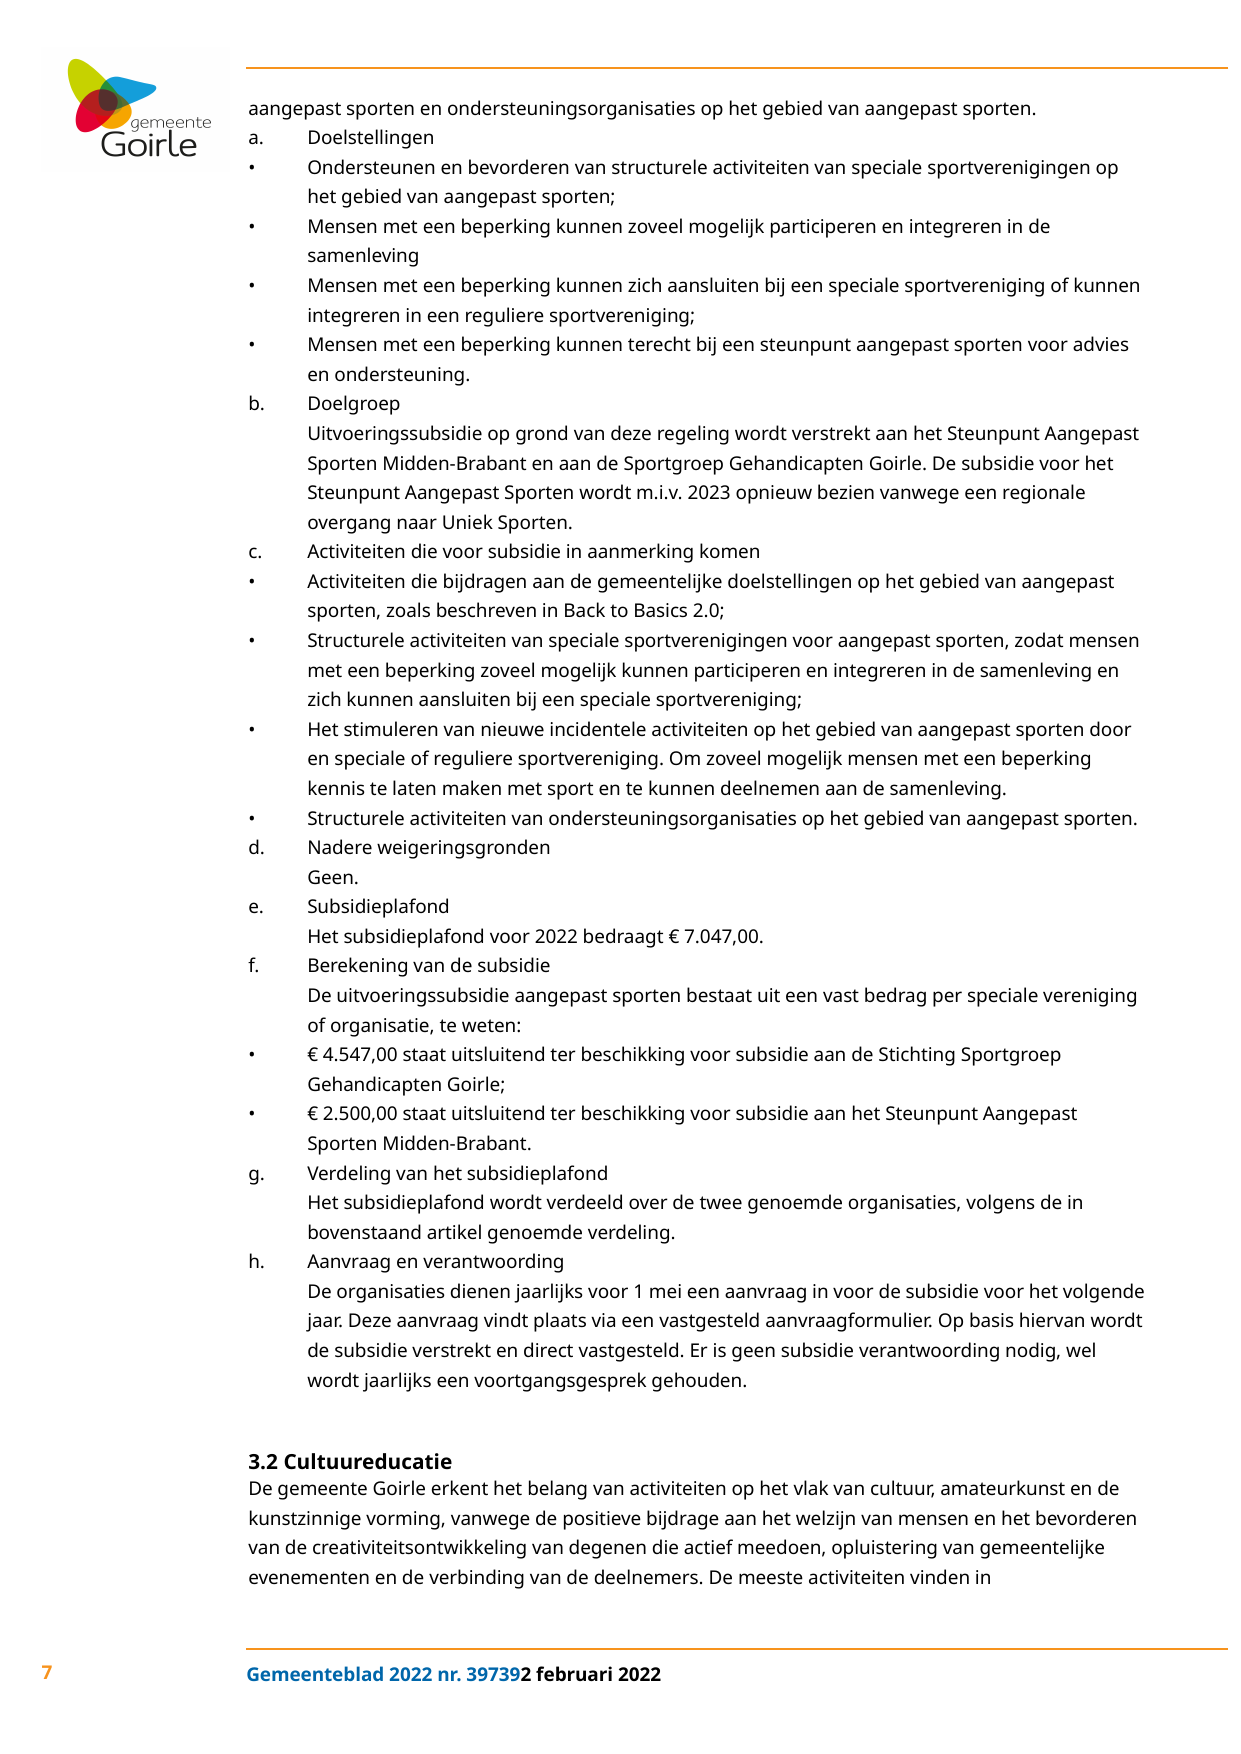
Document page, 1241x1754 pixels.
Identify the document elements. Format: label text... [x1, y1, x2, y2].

list Uitvoeringssubsidie op grond van deze regeling wordt verstrekt aan het Steunpunt Aangepast Sporten Midden-Brabant en aan de Sportgroep Gehandicapten Goirle. De subsidie voor het Steunpunt Aangepast Sporten wordt m.i.v. 2023 opnieuw bezien vanwege een regionale overgang naar Uniek Sporten. [248, 420, 1152, 535]
list Mensen met een beperking kunnen zich aansluiten bij een speciale sportvereniging of kunnen integreren in een reguliere sportvereniging; [248, 272, 1152, 328]
list Subsidieplafond [248, 893, 1152, 919]
list Structurele activiteiten van speciale sportverenigingen voor aangepast sporten, zodat mensen met een beperking zoveel mogelijk kunnen participeren en integreren in de samenleving en zich kunnen aansluiten bij een speciale sportvereniging; [248, 627, 1152, 712]
list Doelstellingen [248, 124, 1152, 150]
list Geen. [248, 864, 1152, 890]
list Aanvraag en verantwoording [248, 1248, 1152, 1274]
list € 4.547,00 staat uitsluitend ter beschikking voor subsidie aan de Stichting Sportgroep Gehandicapten Goirle; [248, 1041, 1152, 1097]
picture [41, 47, 231, 172]
list Activiteiten die bijdragen aan de gemeentelijke doelstellingen op het gebied van aangepast sporten, zoals beschreven in Back to Basics 2.0; [248, 568, 1152, 623]
list Activiteiten die voor subsidie in aanmerking komen [248, 538, 1152, 564]
list Mensen met een beperking kunnen zoveel mogelijk participeren en integreren in de samenleving [248, 213, 1152, 268]
text aangepast sporten en ondersteuningsorganisaties op het gebied van aangepast sporten. [248, 95, 1152, 121]
list De organisaties dienen jaarlijks voor 1 mei een aanvraag in voor de subsidie voor het volgende jaar. Deze aanvraag vindt plaats via een vastgesteld aanvraagformulier. Op basis hiervan wordt de subsidie verstrekt en direct vastgesteld. Er is geen subsidie verantwoording nodig, wel wordt jaarlijks een voortgangsgesprek gehouden. [248, 1278, 1152, 1393]
list Doelgroep [248, 391, 1152, 416]
list Het stimuleren van nieuwe incidentele activiteiten op het gebied van aangepast sporten door en speciale of reguliere sportvereniging. Om zoveel mogelijk mensen met een beperking kennis te laten maken met sport en te kunnen deelnemen aan de samenleving. [248, 716, 1152, 801]
list Ondersteunen en bevorderen van structurele activiteiten van speciale sportverenigingen op het gebied van aangepast sporten; [248, 154, 1152, 209]
list Berekening van de subsidie [248, 953, 1152, 978]
list Mensen met een beperking kunnen terecht bij een steunpunt aangepast sporten voor advies en ondersteuning. [248, 331, 1152, 387]
list Het subsidieplafond wordt verdeeld over de twee genoemde organisaties, volgens de in bovenstaand artikel genoemde verdeling. [248, 1189, 1152, 1245]
text 3.2 Cultuureducatie [248, 1447, 1152, 1475]
list € 2.500,00 staat uitsluitend ter beschikking voor subsidie aan het Steunpunt Aangepast Sporten Midden-Brabant. [248, 1101, 1152, 1156]
list Structurele activiteiten van ondersteuningsorganisaties op het gebied van aangepast sporten. [248, 805, 1152, 831]
list De uitvoeringssubsidie aangepast sporten bestaat uit een vast bedrag per speciale vereniging of organisatie, te weten: [248, 982, 1152, 1038]
text De gemeente Goirle erkent het belang van activiteiten op het vlak van cultuur, amateurkunst en de kunstzinnige vorming, vanwege de positieve bijdrage aan het welzijn van mensen en het bevorderen van de creativiteitsontwikkeling van degenen die actief meedoen, opluistering van gemeentelijke evenementen en de verbinding van de deelnemers. De meeste activiteiten vinden in [248, 1475, 1152, 1590]
list Verdeling van het subsidieplafond [248, 1160, 1152, 1186]
list Nadere weigeringsgronden [248, 834, 1152, 860]
list Het subsidieplafond voor 2022 bedraagt € 7.047,00. [248, 923, 1152, 949]
